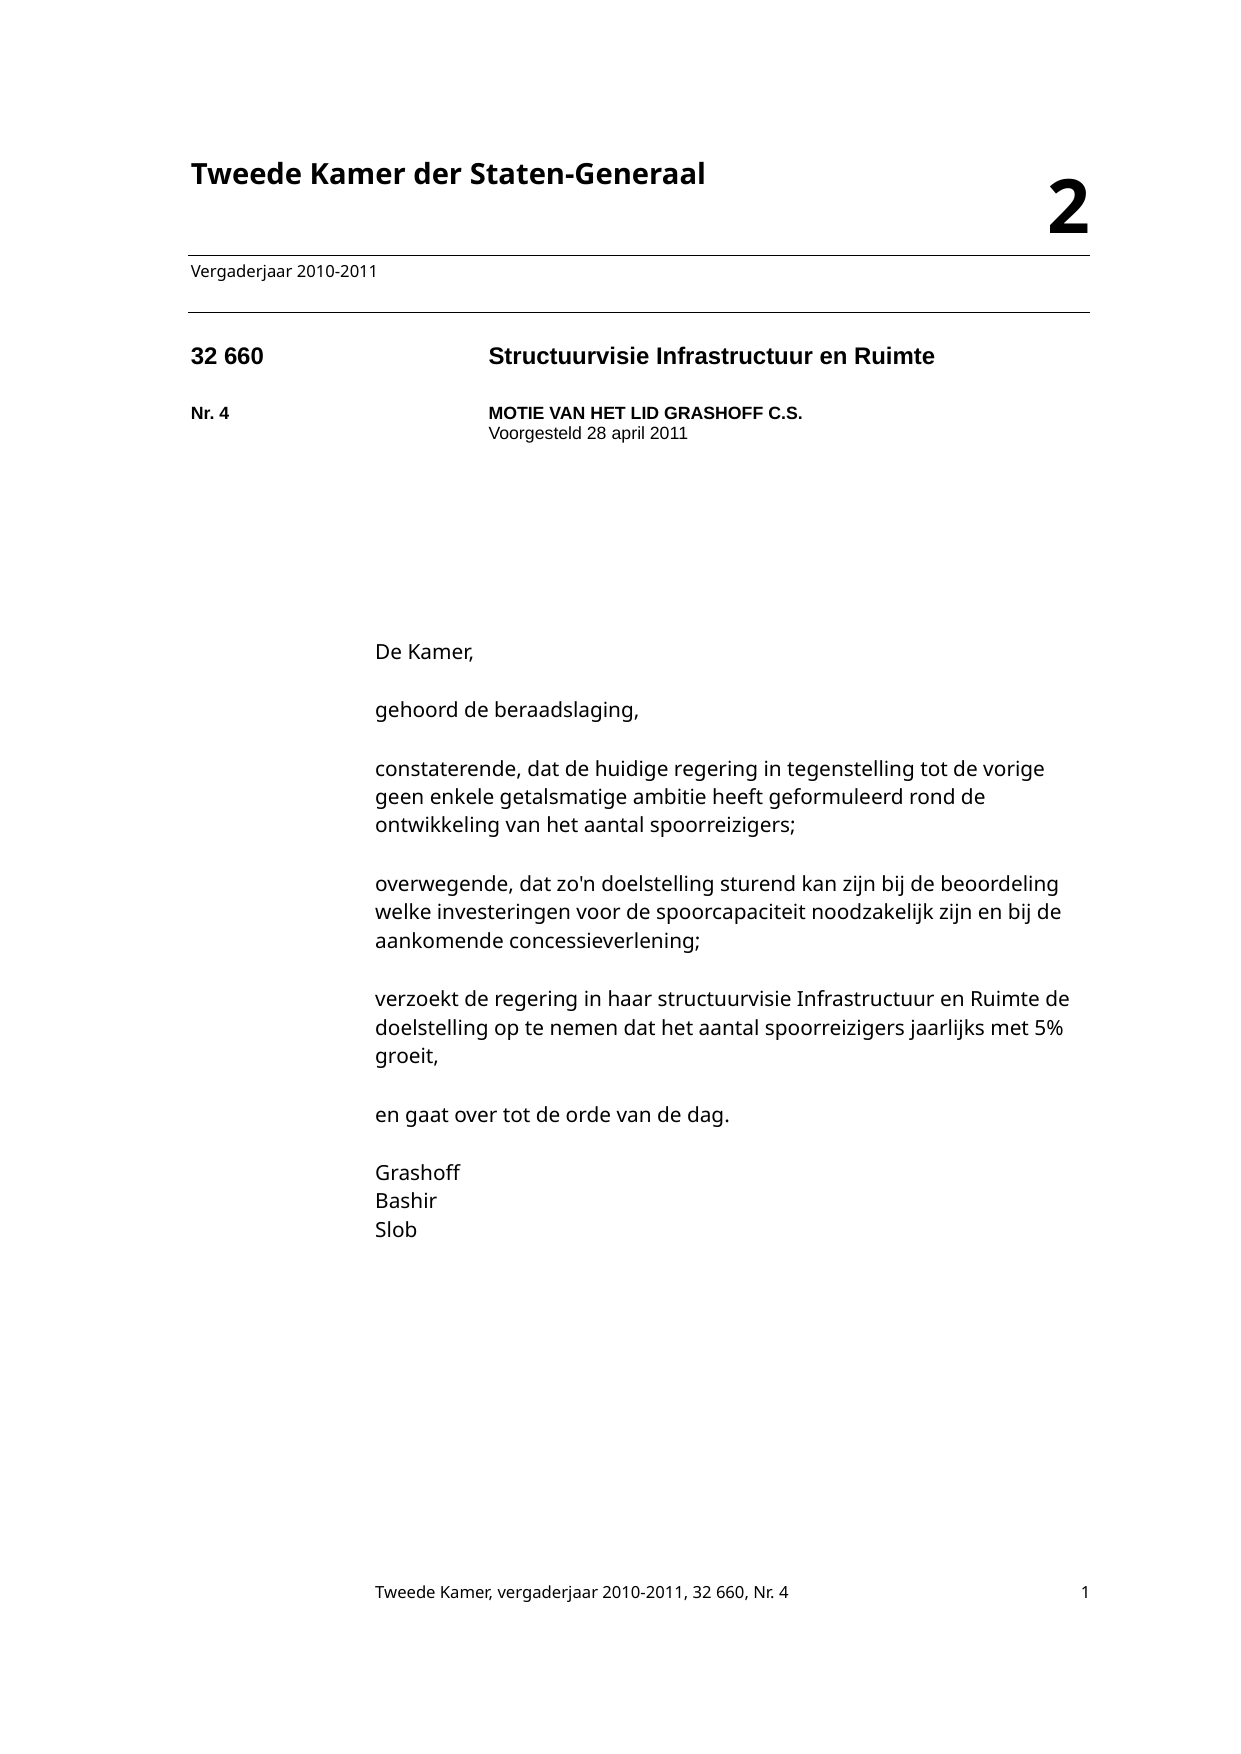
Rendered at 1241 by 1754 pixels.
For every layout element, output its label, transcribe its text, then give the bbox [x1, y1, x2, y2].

table_cell [188, 313, 485, 339]
table_header 2 [910, 150, 1090, 255]
text verzoekt de regering in haar structuurvisie Infrastructuur en Ruimte de doelstelling op te nemen dat het aantal spoorreizigers jaarlijks met 5% groeit, [375, 984, 1090, 1070]
table_cell [485, 256, 1090, 312]
text De Kamer, [375, 637, 1090, 665]
text en gaat over tot de orde van de dag. [375, 1100, 1090, 1128]
text Slob [375, 1215, 1090, 1243]
text overwegende, dat zo'n doelstelling sturend kan zijn bij de beoordeling welke investeringen voor de spoorcapaciteit noodzakelijk zijn en bij de aankomende concessieverlening; [375, 869, 1090, 954]
text Grashoff [375, 1158, 1090, 1187]
table_cell Vergaderjaar 2010-2011 [188, 256, 485, 312]
table_cell 32 660 [188, 339, 485, 399]
table_cell [485, 313, 1090, 339]
text constaterende, dat de huidige regering in tegenstelling tot de vorige geen enkele getalsmatige ambitie heeft geformuleerd rond de ontwikkeling van het aantal spoorreizigers; [375, 754, 1090, 839]
text gehoord de beraadslaging, [375, 695, 1090, 724]
table_cell Nr. 4 [188, 399, 485, 518]
table_cell Structuurvisie Infrastructuur en Ruimte [485, 339, 1090, 399]
table_cell MOTIE VAN HET LID GRASHOFF C.S. Voorgesteld 28 april 2011 [485, 399, 1090, 518]
text Bashir [375, 1187, 1090, 1215]
table_header Tweede Kamer der Staten-Generaal [188, 150, 909, 255]
